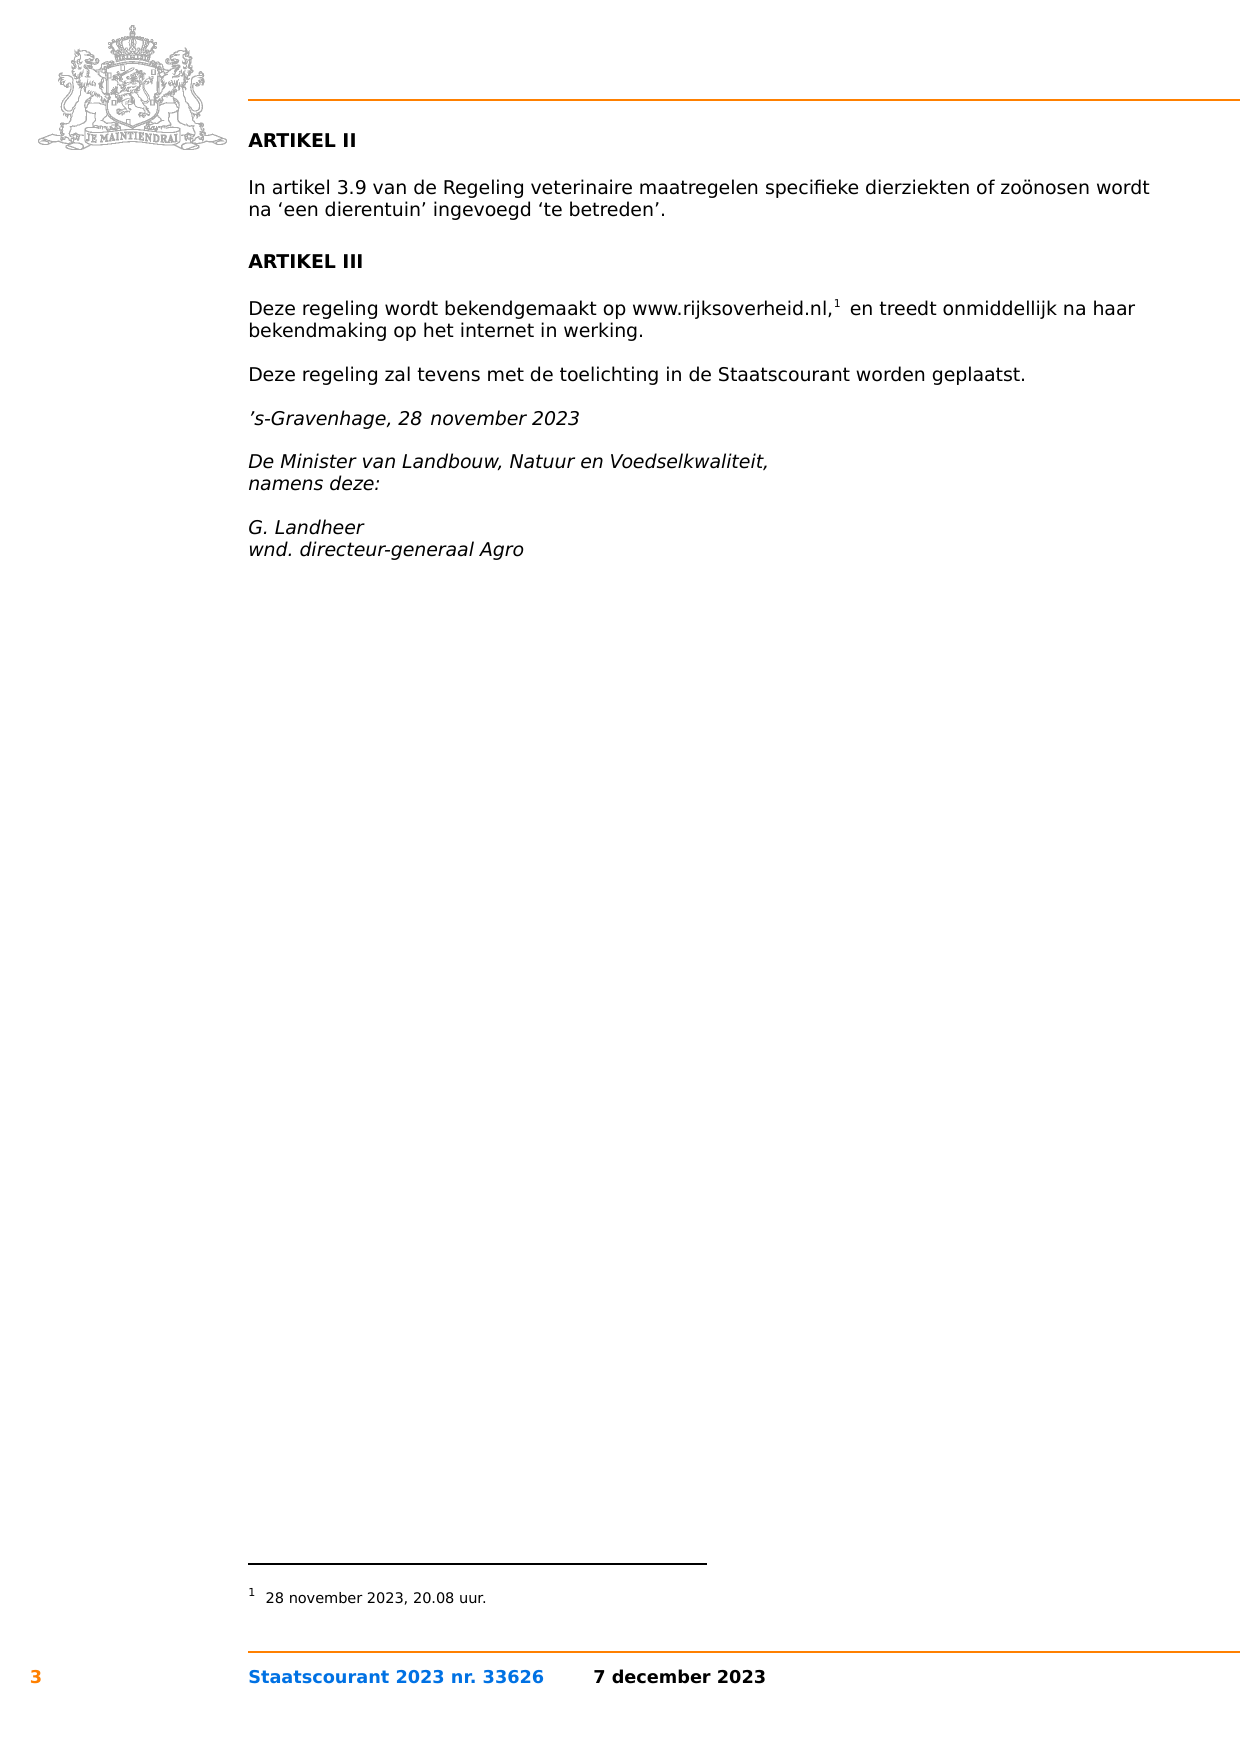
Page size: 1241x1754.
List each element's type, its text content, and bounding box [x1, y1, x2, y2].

text ’s-Gravenhage, 28 november 2023 [248, 407, 1163, 429]
text In artikel 3.9 van de Regeling veterinaire maatregelen specifieke dierziekten of zoönosen wordt na ‘een dierentuin’ ingevoegd ‘te betreden’. [248, 177, 1163, 221]
subtitle ARTIKEL III [248, 251, 1163, 273]
subtitle ARTIKEL II [248, 130, 1163, 152]
text Deze regeling wordt bekendgemaakt op www.rijksoverheid.nl, en treedt onmiddellijk na haar bekendmaking op het internet in werking. [248, 298, 1163, 342]
text 28 november 2023, 20.08 uur. [248, 1586, 1163, 1608]
picture [38, 25, 227, 150]
text Deze regeling zal tevens met de toelichting in de Staatscourant worden geplaatst. [248, 364, 1163, 386]
text De Minister van Landbouw, Natuur en Voedselkwaliteit, namens deze: G. Landheer wnd. directeur-generaal Agro [248, 451, 1163, 561]
